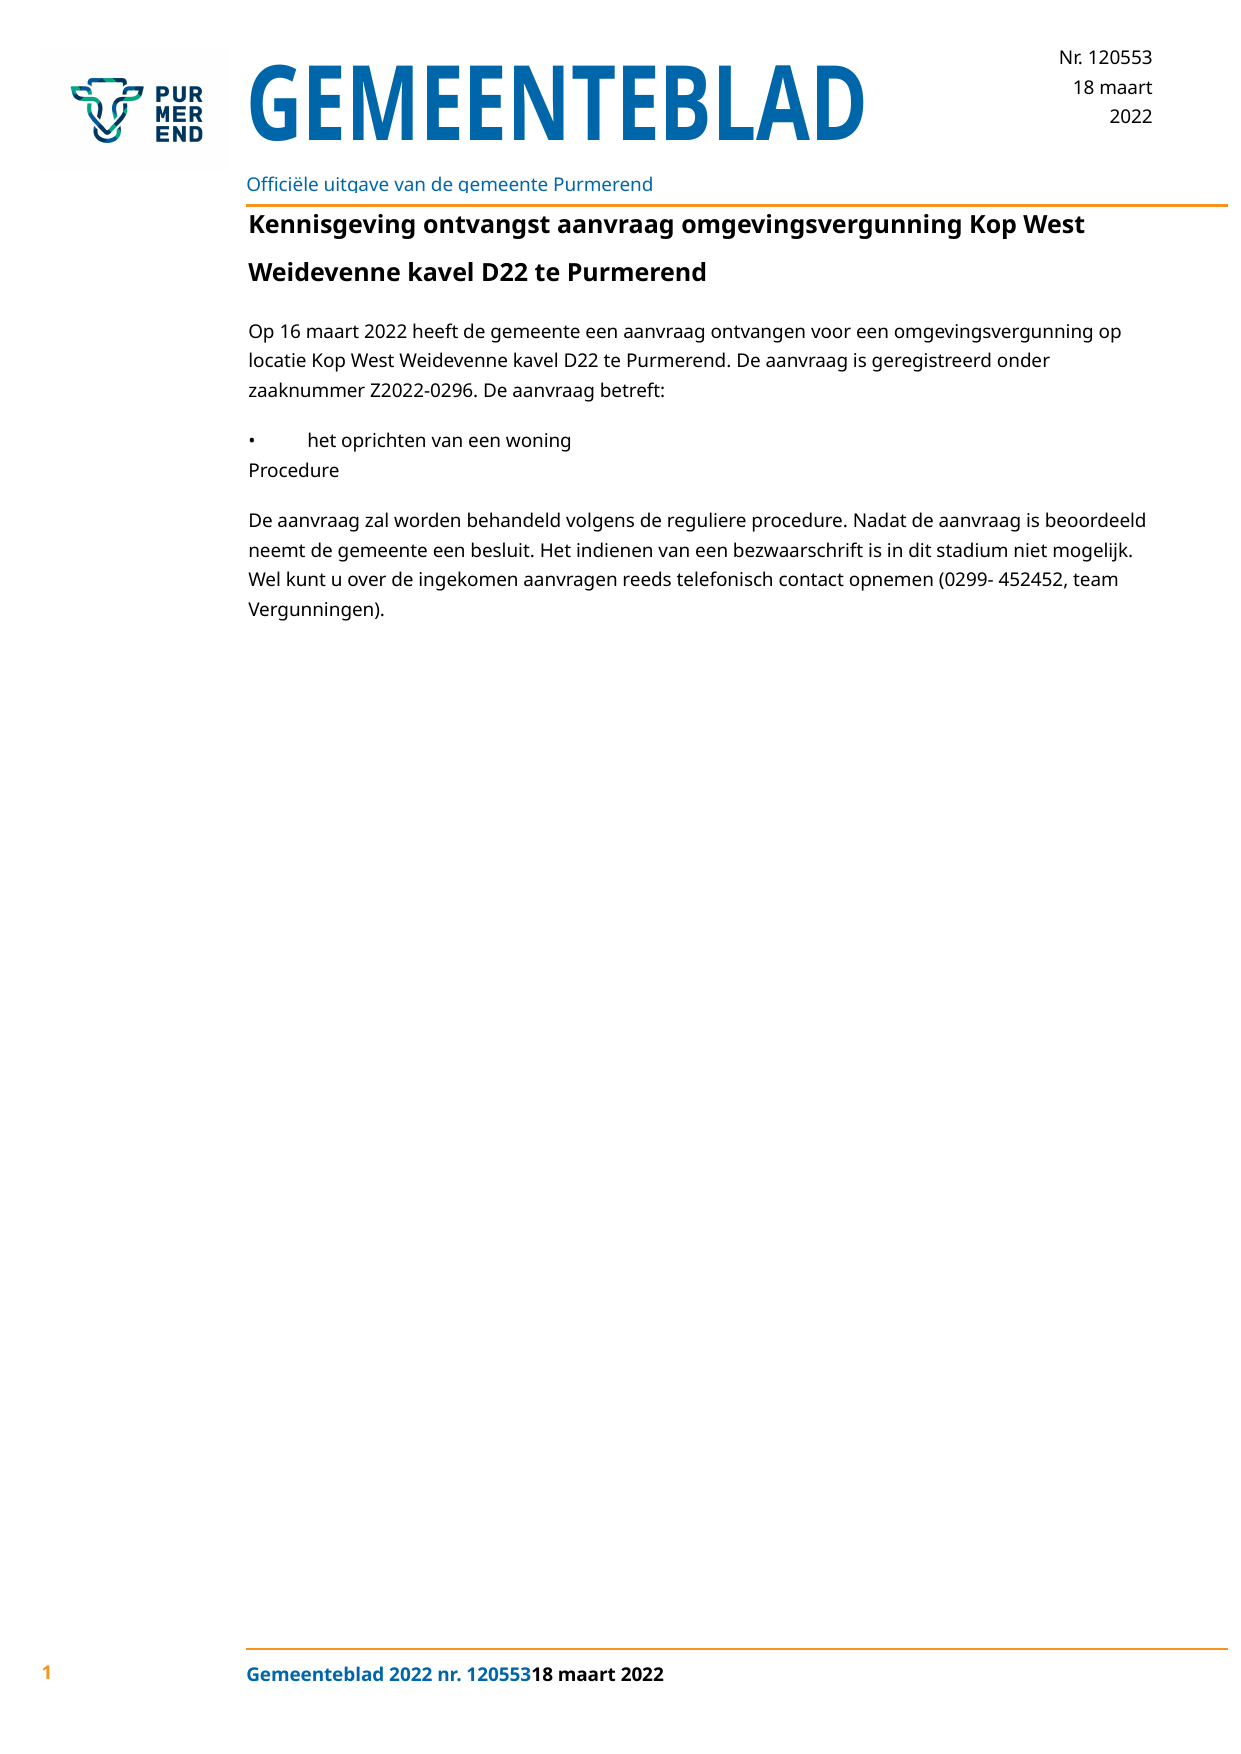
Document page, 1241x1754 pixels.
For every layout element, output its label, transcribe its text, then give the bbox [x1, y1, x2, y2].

text Procedure [248, 457, 1152, 483]
text De aanvraag zal worden behandeld volgens de reguliere procedure. Nadat de aanvraag is beoordeeld neemt de gemeente een besluit. Het indienen van een bezwaarschrift is in dit stadium niet mogelijk. Wel kunt u over de ingekomen aanvragen reeds telefonisch contact opnemen (0299- 452452, team Vergunningen). [248, 507, 1152, 622]
list het oprichten van een woning [248, 427, 1152, 453]
text Op 16 maart 2022 heeft de gemeente een aanvraag ontvangen voor een omgevingsvergunning op locatie Kop West Weidevenne kavel D22 te Purmerend. De aanvraag is geregistreerd onder zaaknummer Z2022-0296. De aanvraag betreft: [248, 318, 1152, 403]
picture [41, 47, 231, 172]
text Kennisgeving ontvangst aanvraag omgevingsvergunning Kop West Weidevenne kavel D22 te Purmerend [248, 207, 1152, 288]
